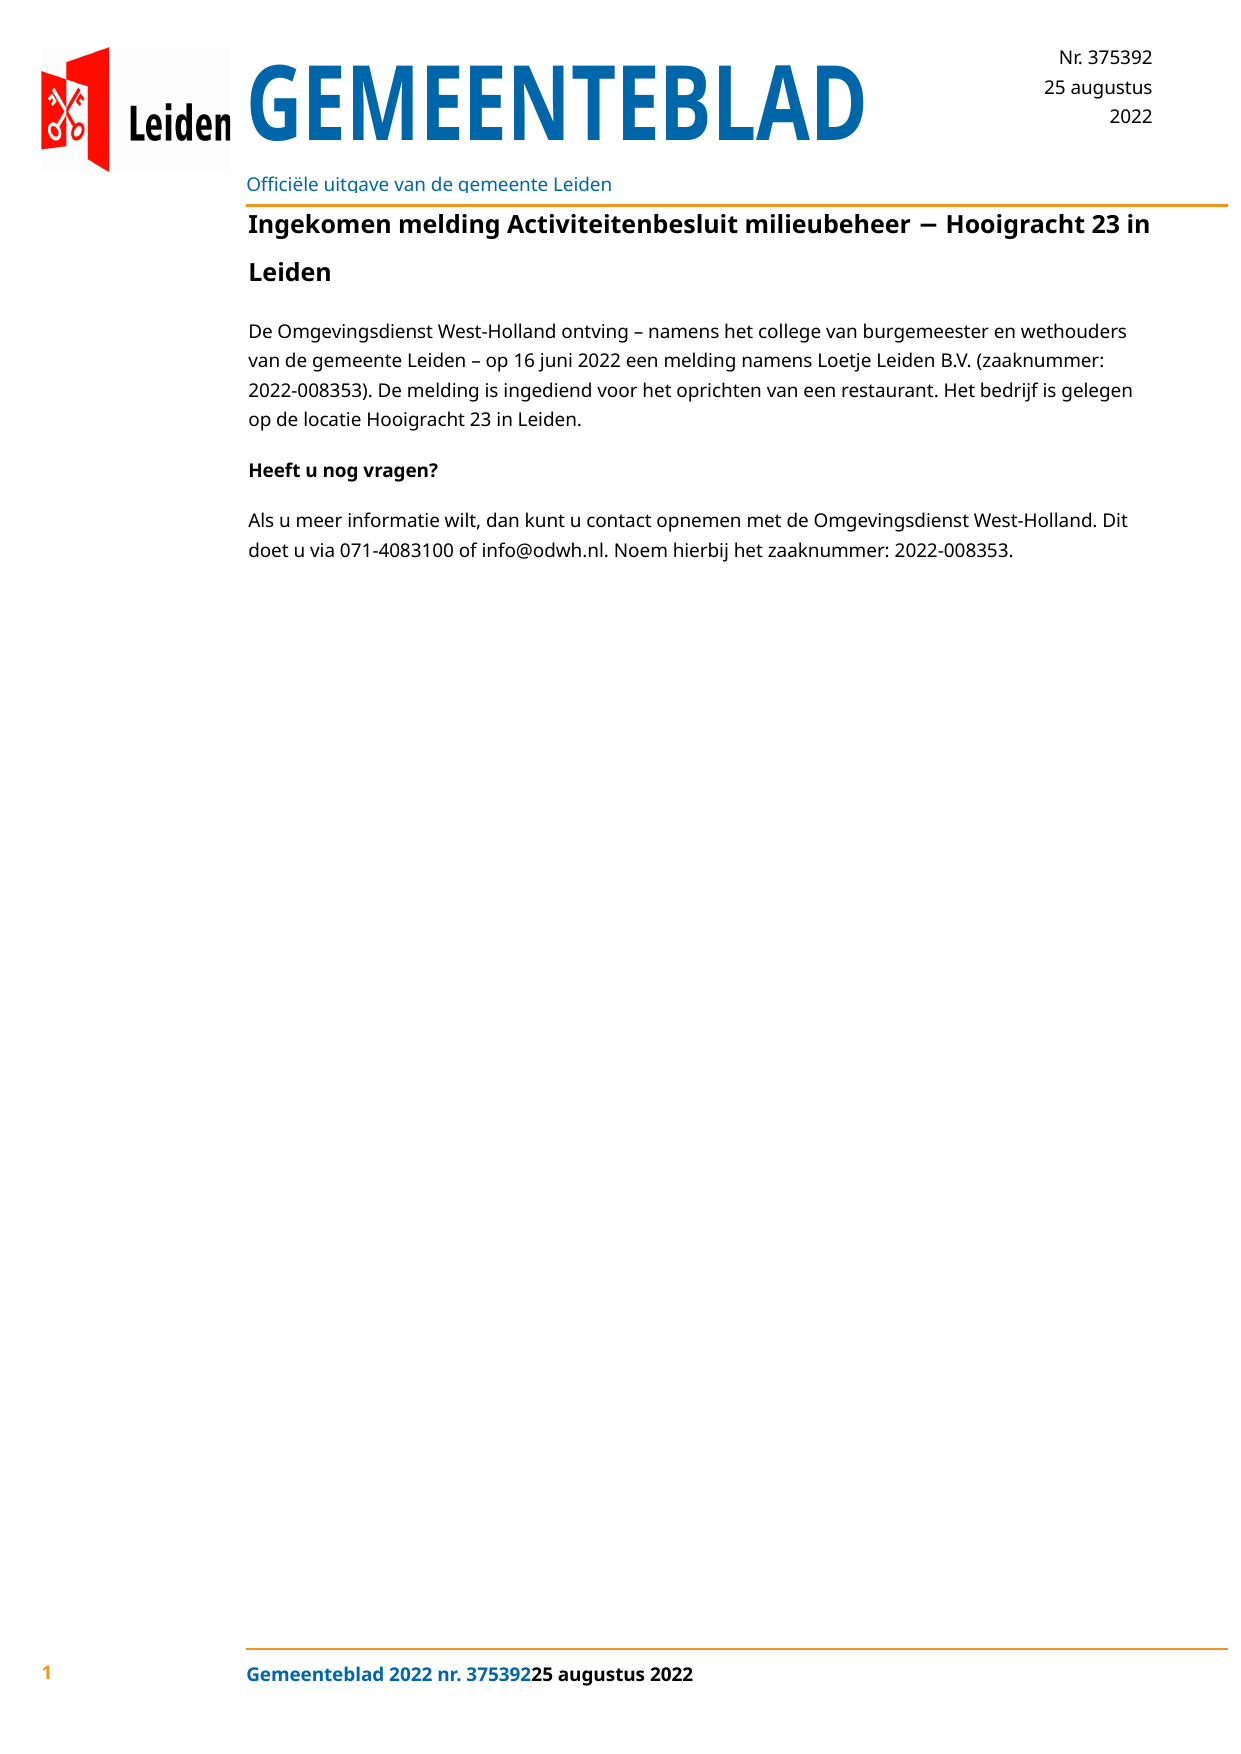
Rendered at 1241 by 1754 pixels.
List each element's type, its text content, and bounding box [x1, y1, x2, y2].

picture [41, 47, 231, 172]
text Heeft u nog vragen? [248, 457, 1152, 483]
text Ingekomen melding Activiteitenbesluit milieubeheer − Hooigracht 23 in Leiden [248, 207, 1152, 288]
text Als u meer informatie wilt, dan kunt u contact opnemen met de Omgevingsdienst West-Holland. Dit doet u via 071‑4083100 of info@odwh.nl. Noem hierbij het zaaknummer: 2022-008353. [248, 507, 1152, 563]
text De Omgevingsdienst West-Holland ontving – namens het college van burgemeester en wethouders van de gemeente Leiden – op 16 juni 2022 een melding namens Loetje Leiden B.V. (zaaknummer: 2022-008353). De melding is ingediend voor het oprichten van een restaurant. Het bedrijf is gelegen op de locatie Hooigracht 23 in Leiden. [248, 318, 1152, 432]
